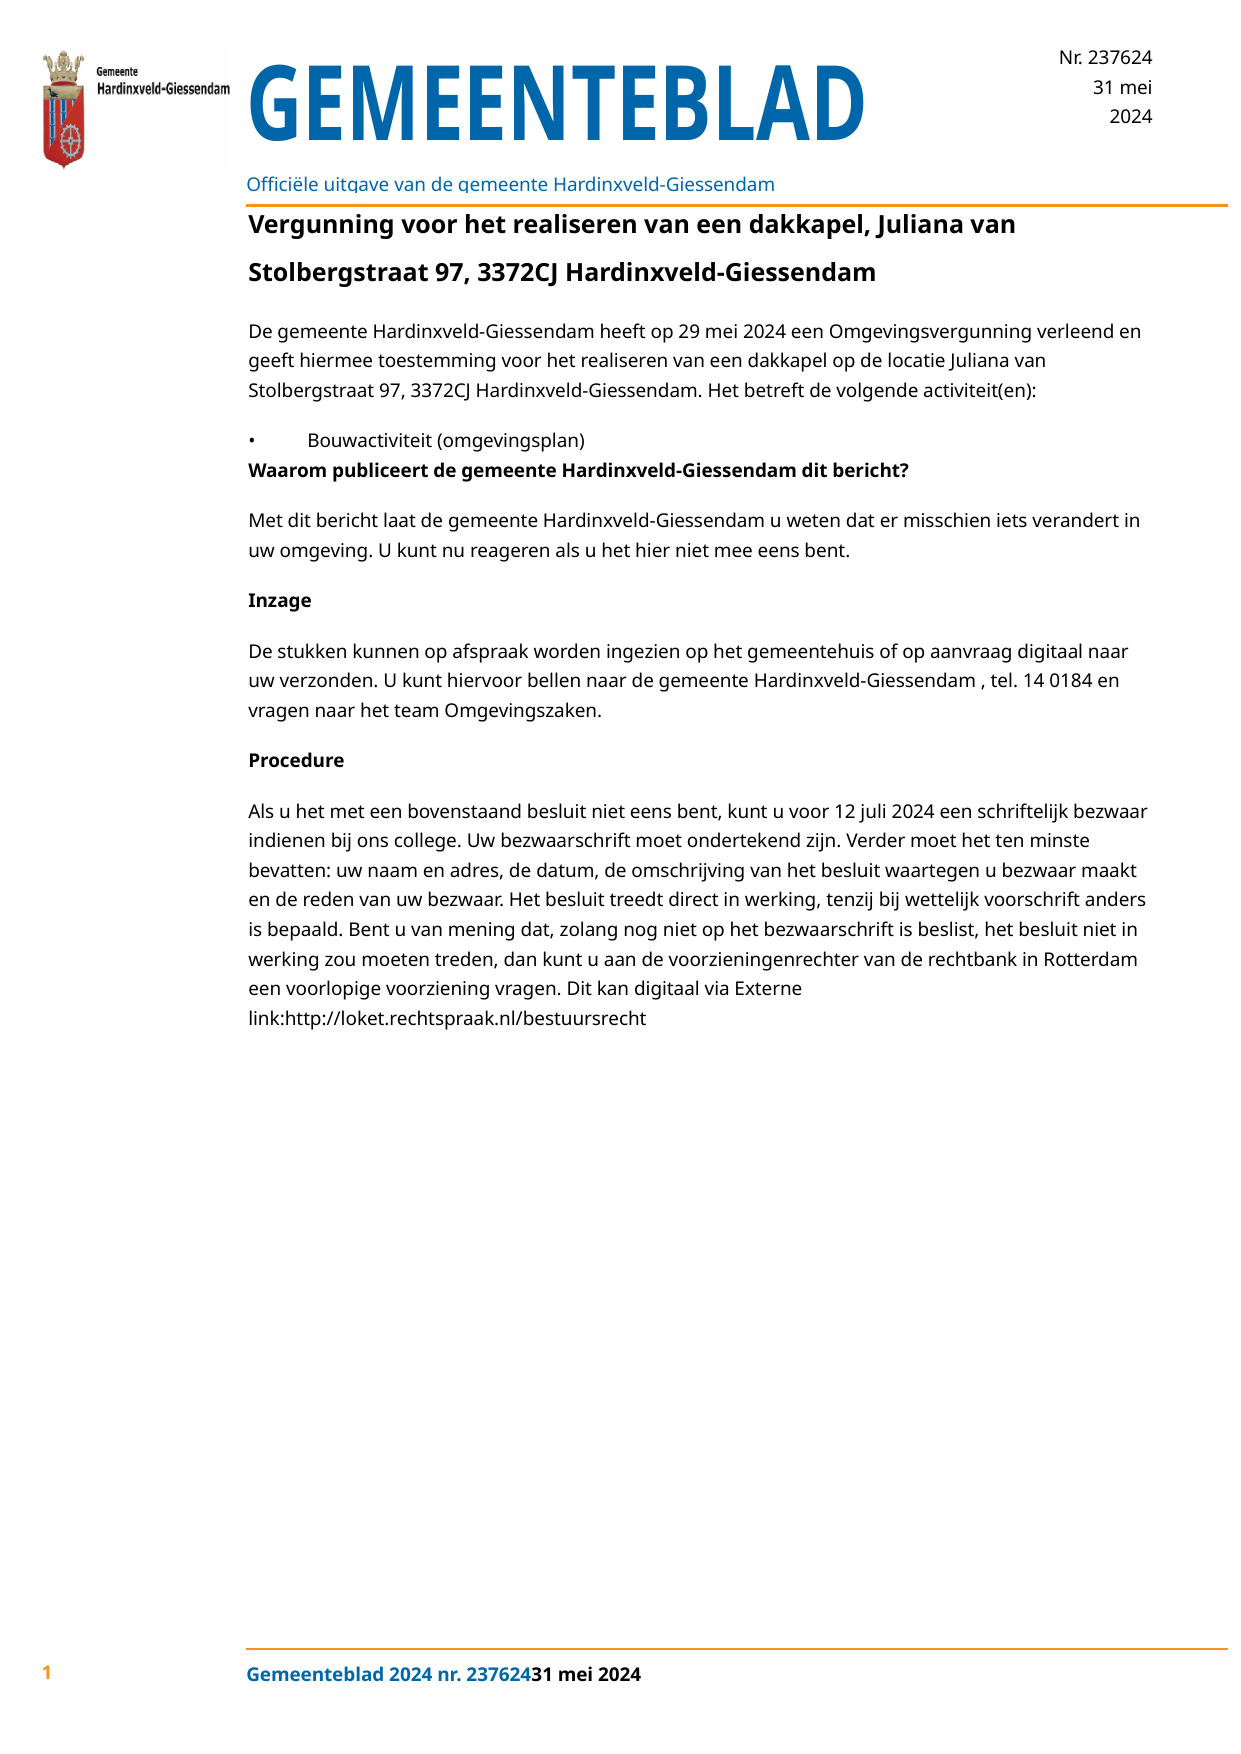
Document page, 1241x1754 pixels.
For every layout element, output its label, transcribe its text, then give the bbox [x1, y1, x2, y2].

text Vergunning voor het realiseren van een dakkapel, Juliana van Stolbergstraat 97, 3372CJ Hardinxveld-Giessendam [248, 207, 1152, 288]
text Procedure [248, 747, 1152, 773]
text Als u het met een bovenstaand besluit niet eens bent, kunt u voor 12 juli 2024 een schriftelijk bezwaar indienen bij ons college. Uw bezwaarschrift moet ondertekend zijn. Verder moet het ten minste bevatten: uw naam en adres, de datum, de omschrijving van het besluit waartegen u bezwaar maakt en de reden van uw bezwaar. Het besluit treedt direct in werking, tenzij bij wettelijk voorschrift anders is bepaald. Bent u van mening dat, zolang nog niet op het bezwaarschrift is beslist, het besluit niet in werking zou moeten treden, dan kunt u aan de voorzieningenrechter van de rechtbank in Rotterdam een voorlopige voorziening vragen. Dit kan digitaal via Externe link:http://loket.rechtspraak.nl/bestuursrecht [248, 798, 1152, 1031]
text Met dit bericht laat de gemeente Hardinxveld-Giessendam u weten dat er misschien iets verandert in uw omgeving. U kunt nu reageren als u het hier niet mee eens bent. [248, 507, 1152, 563]
text Inzage [248, 587, 1152, 613]
text Waarom publiceert de gemeente Hardinxveld-Giessendam dit bericht? [248, 457, 1152, 483]
picture [41, 47, 231, 172]
list Bouwactiviteit (omgevingsplan) [248, 427, 1152, 453]
text De gemeente Hardinxveld-Giessendam heeft op 29 mei 2024 een Omgevingsvergunning verleend en geeft hiermee toestemming voor het realiseren van een dakkapel op de locatie Juliana van Stolbergstraat 97, 3372CJ Hardinxveld-Giessendam. Het betreft de volgende activiteit(en): [248, 318, 1152, 403]
text De stukken kunnen op afspraak worden ingezien op het gemeentehuis of op aanvraag digitaal naar uw verzonden. U kunt hiervoor bellen naar de gemeente Hardinxveld-Giessendam , tel. 14 0184 en vragen naar het team Omgevingszaken. [248, 638, 1152, 723]
